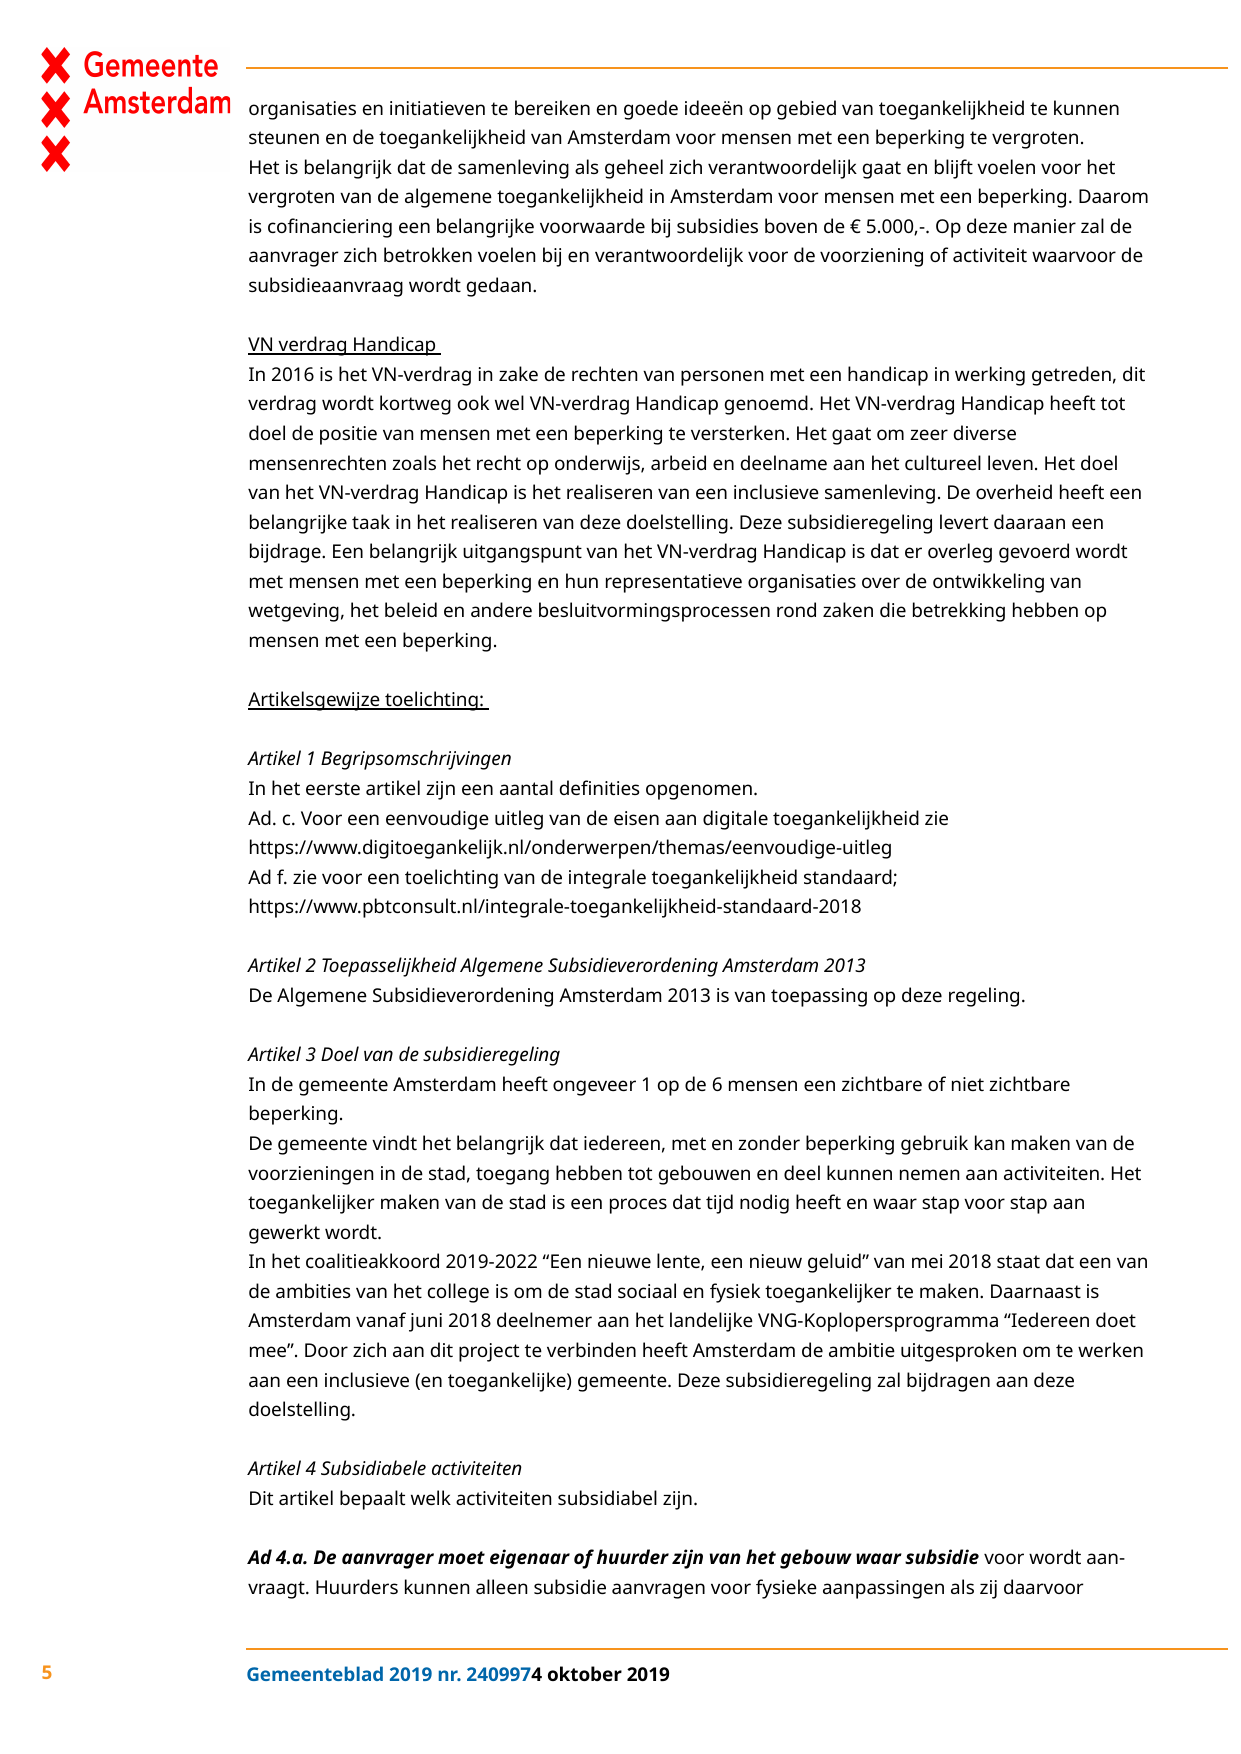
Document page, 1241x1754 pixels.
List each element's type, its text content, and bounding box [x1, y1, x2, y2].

text In de gemeente Amsterdam heeft ongeveer 1 op de 6 mensen een zichtbare of niet zichtbare beperking. [248, 1071, 1152, 1126]
text VN verdrag Handicap [248, 331, 1152, 357]
text Het is belangrijk dat de samenleving als geheel zich verantwoordelijk gaat en blijft voelen voor het vergroten van de algemene toegankelijkheid in Amsterdam voor mensen met een beperking. Daarom is cofinanciering een belangrijke voorwaarde bij subsidies boven de € 5.000,-. Op deze manier zal de aanvrager zich betrokken voelen bij en verantwoordelijk voor de voorziening of activiteit waarvoor de subsidieaanvraag wordt gedaan. [248, 154, 1152, 298]
text Artikelsgewijze toelichting: [248, 686, 1152, 712]
text In het coalitieakkoord 2019-2022 “Een nieuwe lente, een nieuw geluid” van mei 2018 staat dat een van de ambities van het college is om de stad sociaal en fysiek toegankelijker te maken. Daarnaast is Amsterdam vanaf juni 2018 deelnemer aan het landelijke VNG-Koplopersprogramma “Iedereen doet mee”. Door zich aan dit project te verbinden heeft Amsterdam de ambitie uitgesproken om te werken aan een inclusieve (en toegankelijke) gemeente. Deze subsidieregeling zal bijdragen aan deze doelstelling. [248, 1248, 1152, 1422]
text Ad f. zie voor een toelichting van de integrale toegankelijkheid standaard; https://www.pbtconsult.nl/integrale-toegankelijkheid-standaard-2018 [248, 864, 1152, 919]
text Artikel 2 Toepasselijkheid Algemene Subsidieverordening Amsterdam 2013 [248, 953, 1152, 978]
text In het eerste artikel zijn een aantal definities opgenomen. [248, 775, 1152, 801]
text In 2016 is het VN-verdrag in zake de rechten van personen met een handicap in werking getreden, dit verdrag wordt kortweg ook wel VN-verdrag Handicap genoemd. Het VN-verdrag Handicap heeft tot doel de positie van mensen met een beperking te versterken. Het gaat om zeer diverse mensenrechten zoals het recht op onderwijs, arbeid en deelname aan het cultureel leven. Het doel van het VN-verdrag Handicap is het realiseren van een inclusieve samenleving. De overheid heeft een belangrijke taak in het realiseren van deze doelstelling. Deze subsidieregeling levert daaraan een bijdrage. Een belangrijk uitgangspunt van het VN-verdrag Handicap is dat er overleg gevoerd wordt met mensen met een beperking en hun representatieve organisaties over de ontwikkeling van wetgeving, het beleid en andere besluitvormingsprocessen rond zaken die betrekking hebben op mensen met een beperking. [248, 361, 1152, 653]
text De gemeente vindt het belangrijk dat iedereen, met en zonder beperking gebruik kan maken van de voorzieningen in de stad, toegang hebben tot gebouwen en deel kunnen nemen aan activiteiten. Het toegankelijker maken van de stad is een proces dat tijd nodig heeft en waar stap voor stap aan gewerkt wordt. [248, 1130, 1152, 1245]
text organisaties en initiatieven te bereiken en goede ideeën op gebied van toegankelijkheid te kunnen steunen en de toegankelijkheid van Amsterdam voor mensen met een beperking te vergroten. [248, 95, 1152, 150]
text Dit artikel bepaalt welk activiteiten subsidiabel zijn. [248, 1485, 1152, 1511]
text Ad 4.a. De aanvrager moet eigenaar of huurder zijn van het gebouw waar subsidie voor wordt aan-vraagt. Huurders kunnen alleen subsidie aanvragen voor fysieke aanpassingen als zij daarvoor [248, 1544, 1152, 1600]
text Ad. c. Voor een eenvoudige uitleg van de eisen aan digitale toegankelijkheid zie https://www.digitoegankelijk.nl/onderwerpen/themas/eenvoudige-uitleg [248, 805, 1152, 860]
text Artikel 3 Doel van de subsidieregeling [248, 1041, 1152, 1067]
text De Algemene Subsidieverordening Amsterdam 2013 is van toepassing op deze regeling. [248, 982, 1152, 1008]
text Artikel 4 Subsidiabele activiteiten [248, 1456, 1152, 1481]
picture [41, 47, 231, 172]
text Artikel 1 Begripsomschrijvingen [248, 746, 1152, 771]
